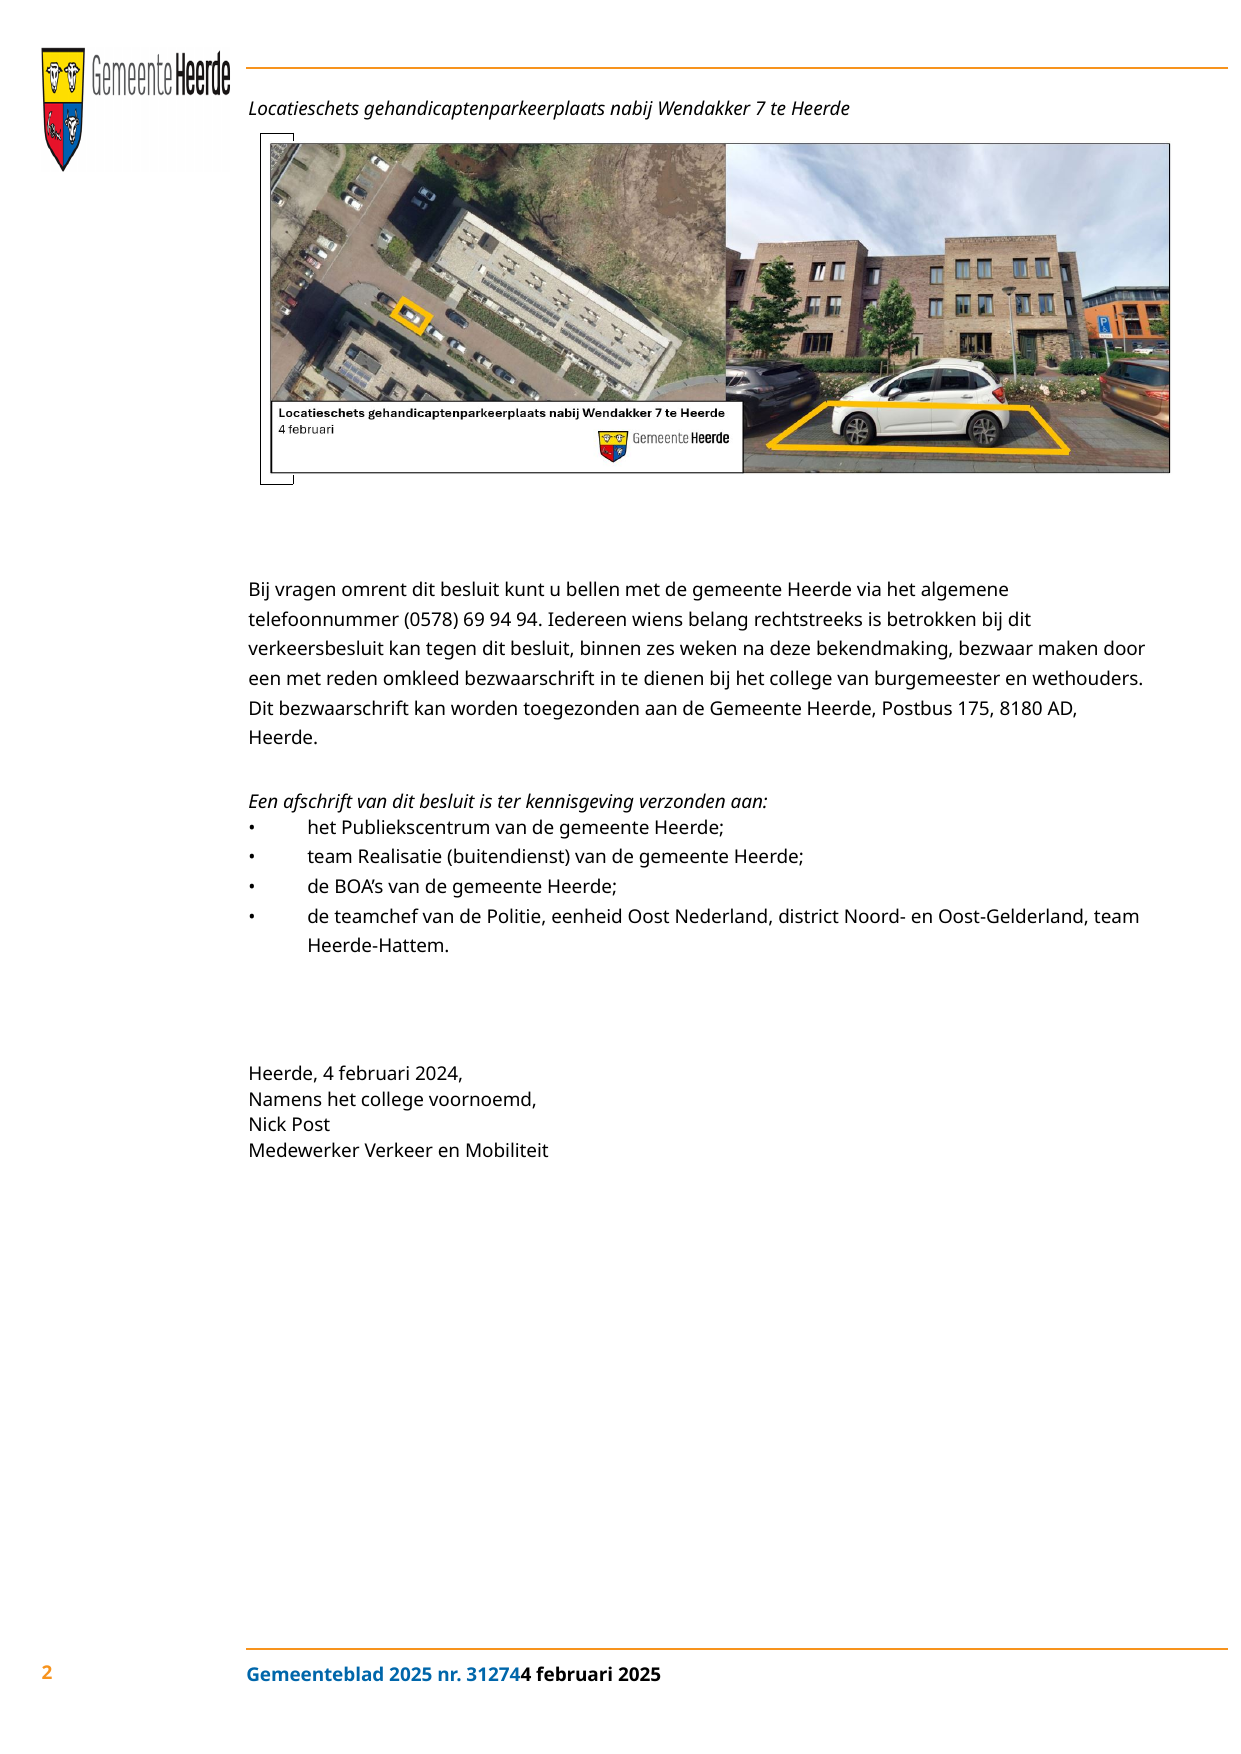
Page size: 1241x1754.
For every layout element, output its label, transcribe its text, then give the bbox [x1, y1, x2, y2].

text Locatieschets gehandicaptenparkeerplaats nabij Wendakker 7 te Heerde [248, 95, 1152, 121]
list team Realisatie (buitendienst) van de gemeente Heerde; [248, 844, 1152, 869]
picture [41, 47, 231, 172]
list de BOA’s van de gemeente Heerde; [248, 873, 1152, 899]
list de teamchef van de Politie, eenheid Oost Nederland, district Noord- en Oost-Gelderland, team Heerde-Hattem. [248, 903, 1152, 958]
text Namens het college voornoemd, [248, 1086, 1152, 1112]
text Heerde, 4 februari 2024, [248, 1060, 1152, 1086]
text Medewerker Verkeer en Mobiliteit [248, 1137, 1152, 1163]
picture [268, 141, 1173, 475]
text Nick Post [248, 1112, 1152, 1137]
text Bij vragen omrent dit besluit kunt u bellen met de gemeente Heerde via het algemene telefoonnummer (0578) 69 94 94. Iedereen wiens belang rechtstreeks is betrokken bij dit verkeersbesluit kan tegen dit besluit, binnen zes weken na deze bekendmaking, bezwaar maken door een met reden omkleed bezwaarschrift in te dienen bij het college van burgemeester en wethouders. Dit bezwaarschrift kan worden toegezonden aan de Gemeente Heerde, Postbus 175, 8180 AD, Heerde. [248, 576, 1152, 750]
list het Publiekscentrum van de gemeente Heerde; [248, 814, 1152, 840]
text Een afschrift van dit besluit is ter kennisgeving verzonden aan: [248, 788, 1152, 814]
